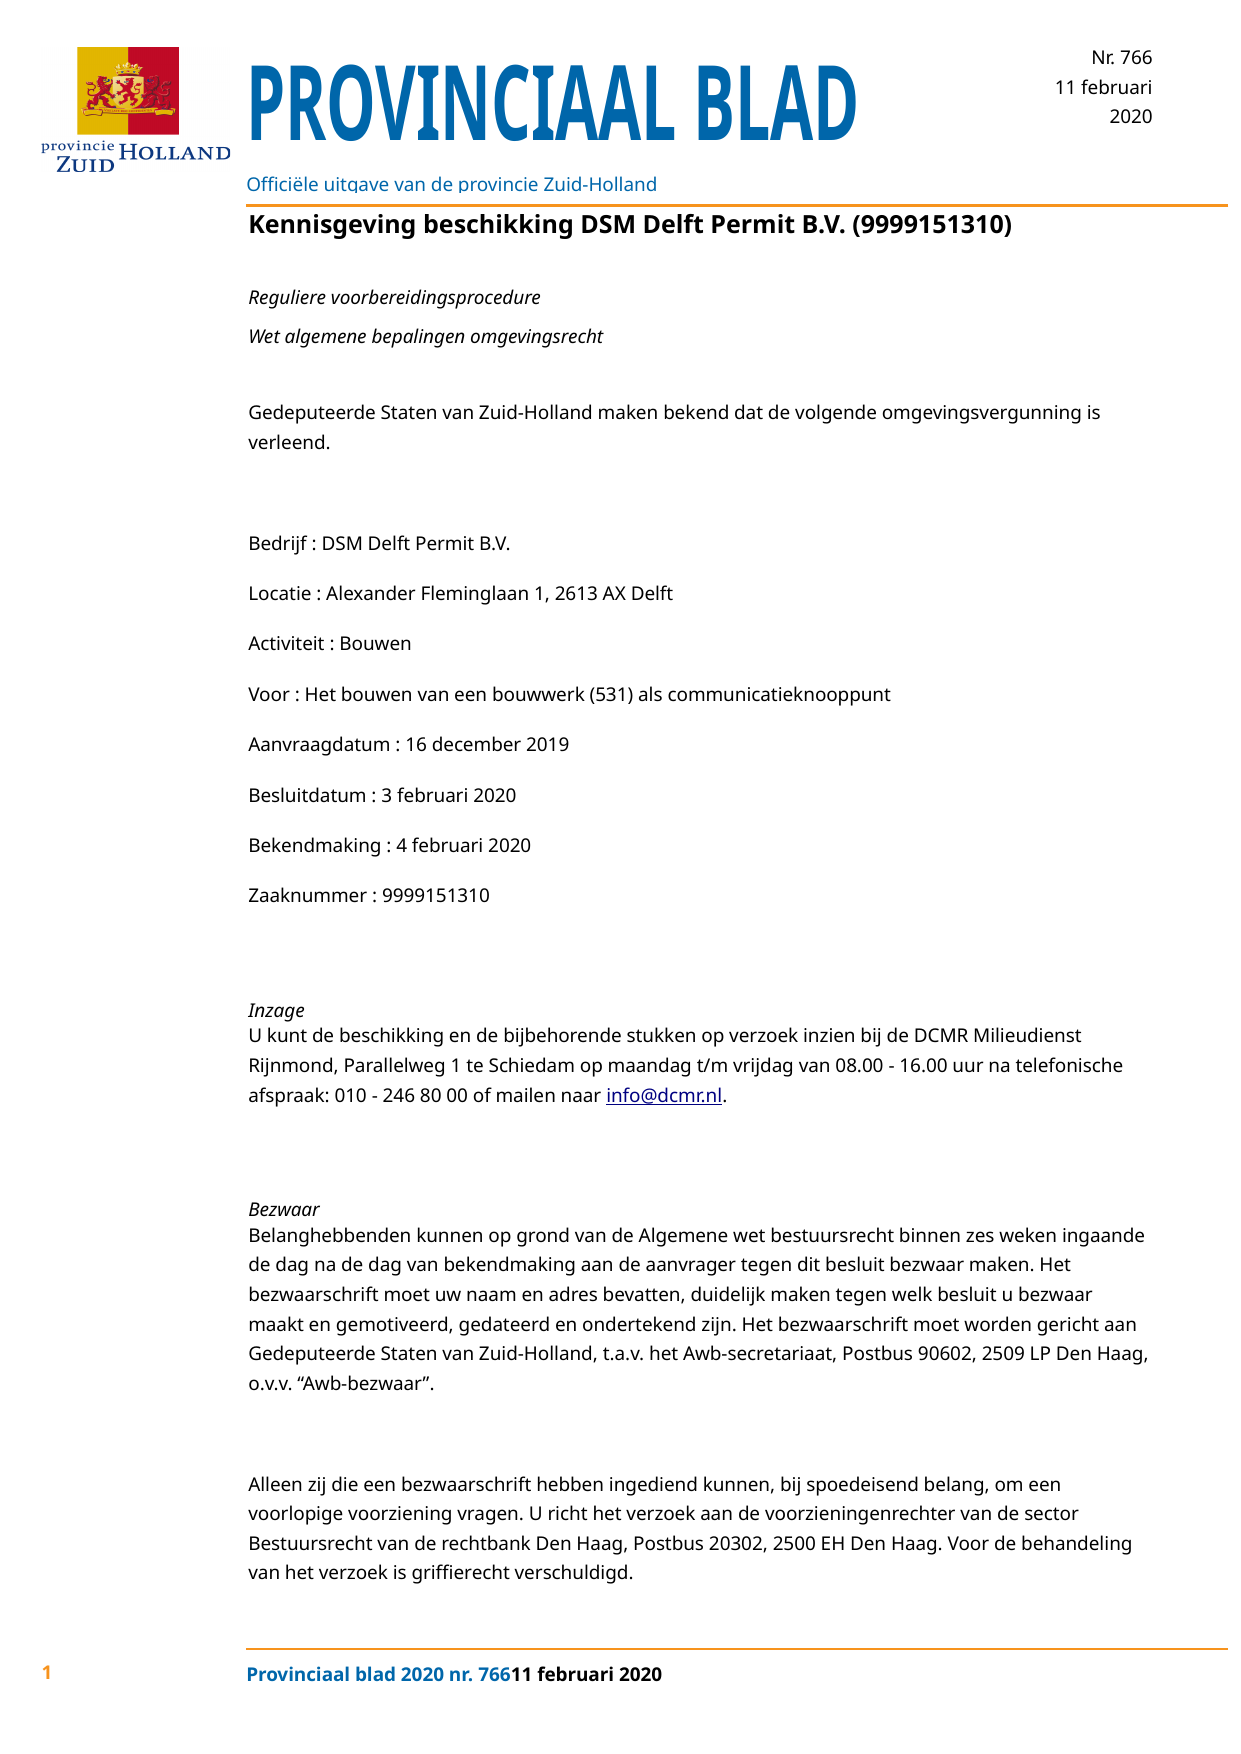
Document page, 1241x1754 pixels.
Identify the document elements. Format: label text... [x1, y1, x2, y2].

text U kunt de beschikking en de bijbehorende stukken op verzoek inzien bij de DCMR Milieudienst Rijnmond, Parallelweg 1 te Schiedam op maandag t/m vrijdag van 08.00 - 16.00 uur na telefonische afspraak: 010 - 246 80 00 of mailen naar info@dcmr.nl. [248, 1023, 1152, 1108]
text Zaaknummer : 9999151310 [248, 883, 1152, 908]
text Reguliere voorbereidingsprocedure [248, 284, 1152, 309]
text Gedeputeerde Staten van Zuid-Holland maken bekend dat de volgende omgevingsvergunning is verleend. [248, 399, 1152, 454]
text Wet algemene bepalingen omgevingsrecht [248, 323, 1152, 349]
text Inzage [248, 997, 1152, 1023]
text Activiteit : Bouwen [248, 631, 1152, 656]
text Kennisgeving beschikking DSM Delft Permit B.V. (9999151310) [248, 207, 1152, 241]
picture [41, 47, 231, 172]
text Alleen zij die een bezwaarschrift hebben ingediend kunnen, bij spoedeisend belang, om een voorlopige voorziening vragen. U richt het verzoek aan de voorzieningenrechter van de sector Bestuursrecht van de rechtbank Den Haag, Postbus 20302, 2500 EH Den Haag. Voor de behandeling van het verzoek is griffierecht verschuldigd. [248, 1471, 1152, 1585]
text Bekendmaking : 4 februari 2020 [248, 832, 1152, 858]
text Bedrijf : DSM Delft Permit B.V. [248, 530, 1152, 555]
text Locatie : Alexander Fleminglaan 1, 2613 AX Delft [248, 580, 1152, 606]
text Voor : Het bouwen van een bouwwerk (531) als communicatieknooppunt [248, 681, 1152, 707]
text Besluitdatum : 3 februari 2020 [248, 782, 1152, 807]
text Aanvraagdatum : 16 december 2019 [248, 731, 1152, 757]
text Belanghebbenden kunnen op grond van de Algemene wet bestuursrecht binnen zes weken ingaande de dag na de dag van bekendmaking aan de aanvrager tegen dit besluit bezwaar maken. Het bezwaarschrift moet uw naam en adres bevatten, duidelijk maken tegen welk besluit u bezwaar maakt en gemotiveerd, gedateerd en ondertekend zijn. Het bezwaarschrift moet worden gericht aan Gedeputeerde Staten van Zuid-Holland, t.a.v. het Awb-secretariaat, Postbus 90602, 2509 LP Den Haag, o.v.v. “Awb-bezwaar”. [248, 1222, 1152, 1396]
text Bezwaar [248, 1196, 1152, 1222]
